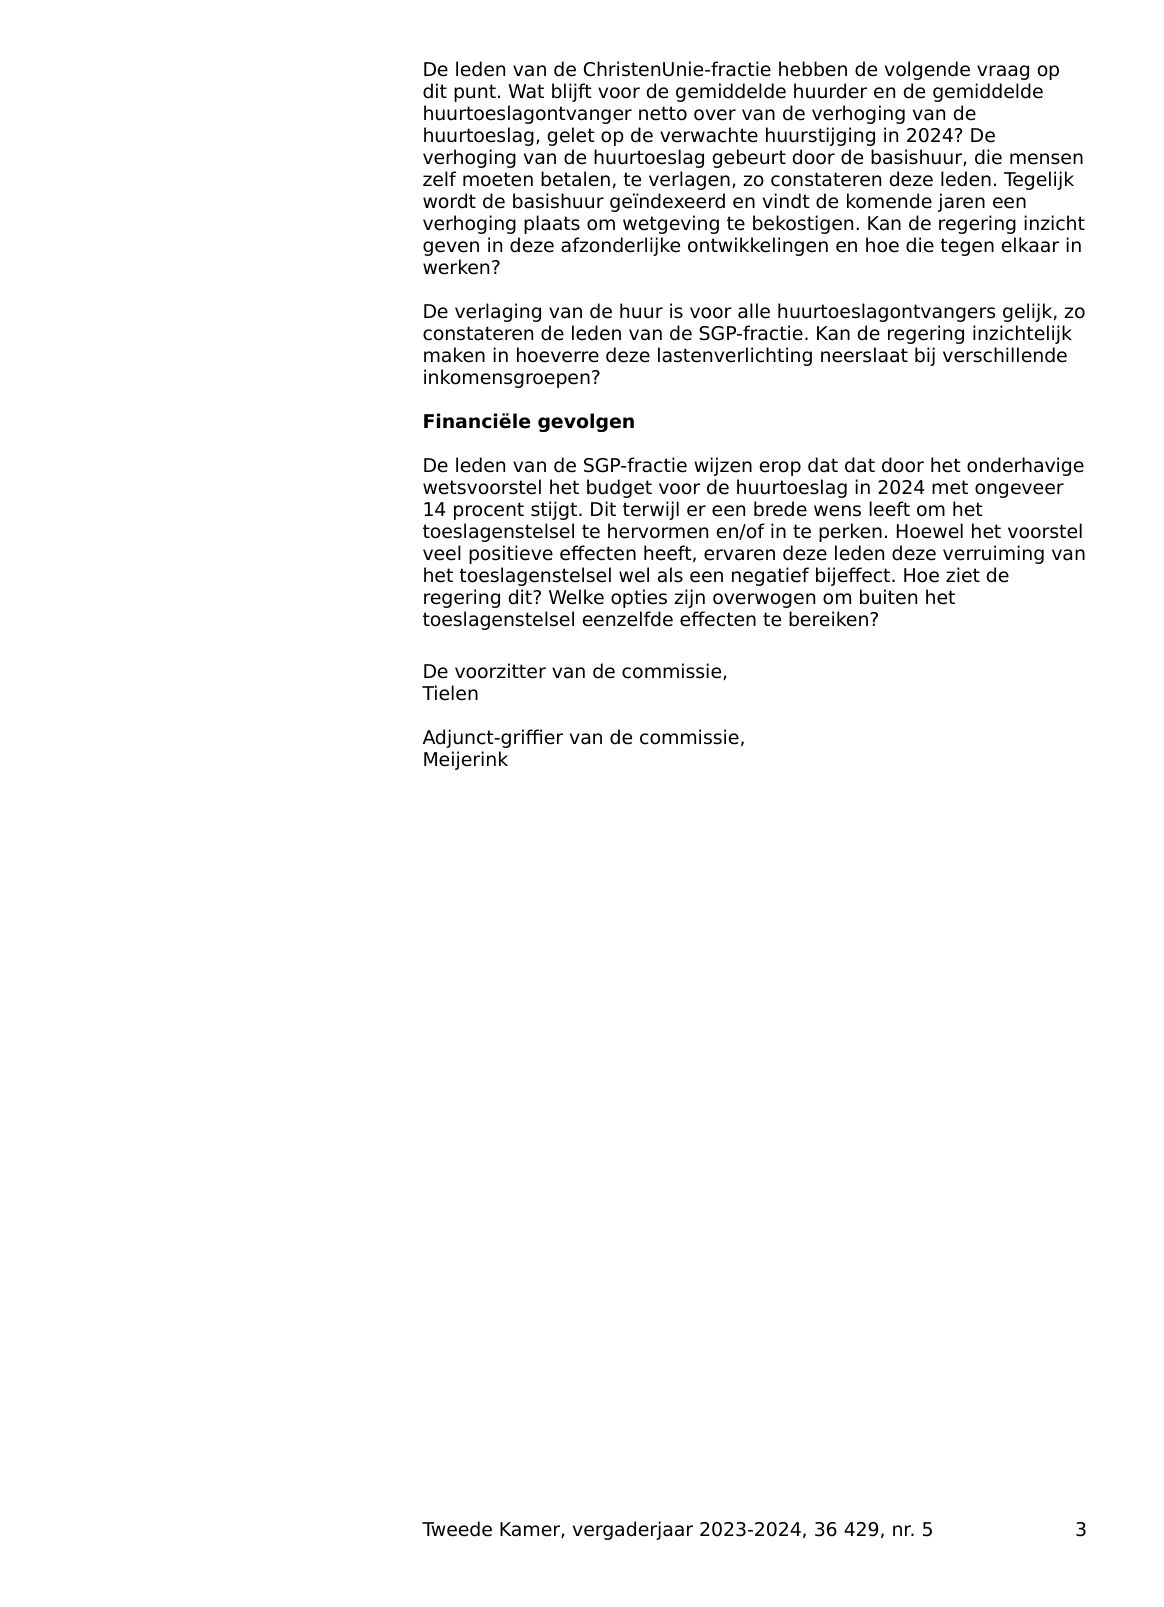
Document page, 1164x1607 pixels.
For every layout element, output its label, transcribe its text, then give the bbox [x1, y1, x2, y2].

text De verlaging van de huur is voor alle huurtoeslagontvangers gelijk, zo constateren de leden van de SGP-fractie. Kan de regering inzichtelijk maken in hoeverre deze lastenverlichting neerslaat bij verschillende inkomensgroepen? [422, 301, 1087, 389]
text De voorzitter van de commissie, Tielen [422, 661, 1087, 705]
text De leden van de SGP-fractie wijzen erop dat dat door het onderhavige wetsvoorstel het budget voor de huurtoeslag in 2024 met ongeveer 14 procent stijgt. Dit terwijl er een brede wens leeft om het toeslagenstelsel te hervormen en/of in te perken. Hoewel het voorstel veel positieve effecten heeft, ervaren deze leden deze verruiming van het toeslagenstelsel wel als een negatief bijeffect. Hoe ziet de regering dit? Welke opties zijn overwogen om buiten het toeslagenstelsel eenzelfde effecten te bereiken? [422, 455, 1087, 631]
text Adjunct-griffier van de commissie, Meijerink [422, 727, 1087, 771]
text De leden van de ChristenUnie-fractie hebben de volgende vraag op dit punt. Wat blijft voor de gemiddelde huurder en de gemiddelde huurtoeslagontvanger netto over van de verhoging van de huurtoeslag, gelet op de verwachte huurstijging in 2024? De verhoging van de huurtoeslag gebeurt door de basishuur, die mensen zelf moeten betalen, te verlagen, zo constateren deze leden. Tegelijk wordt de basishuur geïndexeerd en vindt de komende jaren een verhoging plaats om wetgeving te bekostigen. Kan de regering inzicht geven in deze afzonderlijke ontwikkelingen en hoe die tegen elkaar in werken? [422, 59, 1087, 279]
subtitle Financiële gevolgen [422, 411, 1087, 433]
